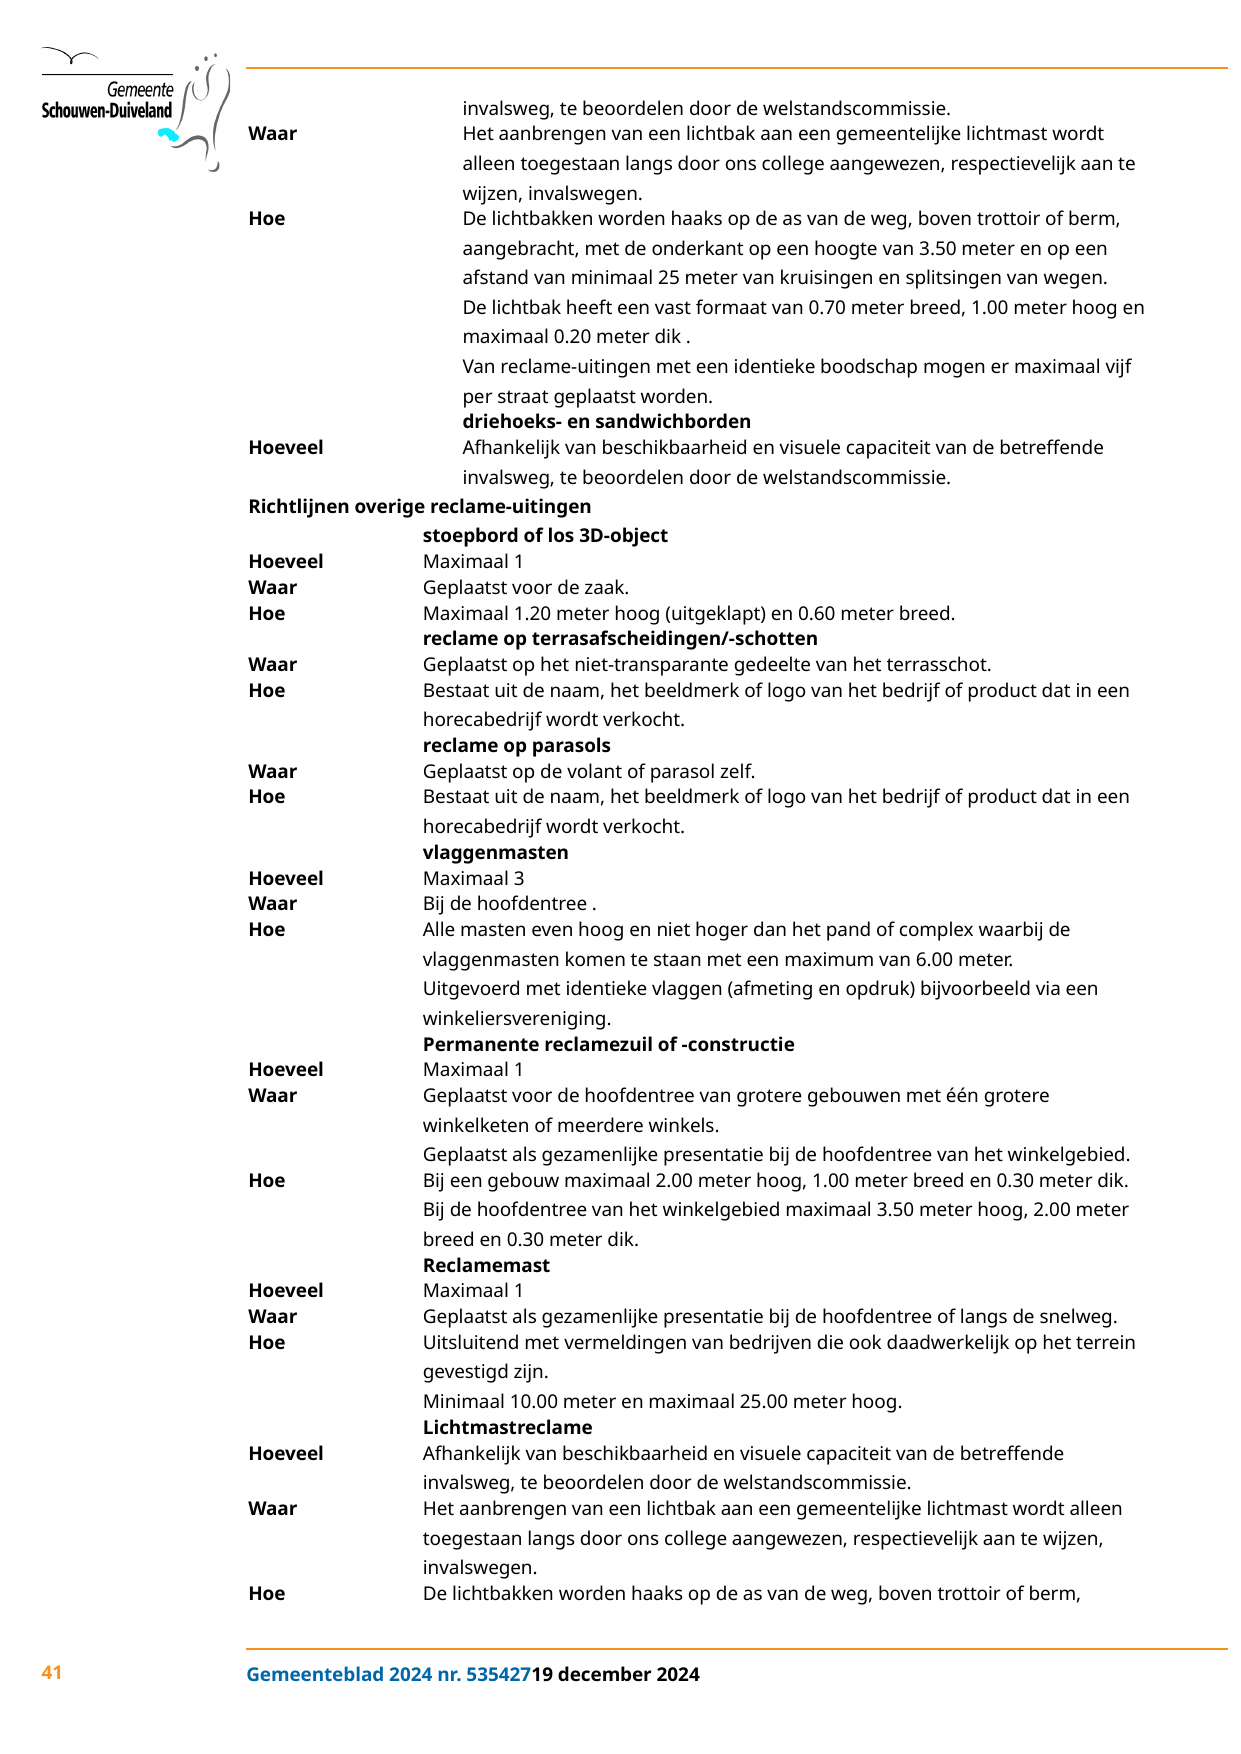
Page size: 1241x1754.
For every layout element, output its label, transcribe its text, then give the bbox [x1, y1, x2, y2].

table_cell Hoe [248, 205, 462, 409]
table_cell Hoe [248, 600, 423, 626]
table_cell Maximaal 3 [423, 865, 1152, 891]
table_cell Afhankelijk van beschikbaarheid en visuele capaciteit van de betreffende invalsweg, te beoordelen door de welstandscommissie. [462, 434, 1152, 490]
table_cell Bestaat uit de naam, het beeldmerk of logo van het bedrijf of product dat in een horecabedrijf wordt verkocht. [423, 677, 1152, 732]
table_cell De lichtbakken worden haaks op de as van de weg, boven trottoir of berm, [423, 1580, 1152, 1606]
table_cell Maximaal 1 [423, 1056, 1152, 1082]
table_cell Hoeveel [248, 865, 423, 891]
table_cell Waar [248, 121, 462, 205]
table_cell Hoeveel [248, 434, 462, 490]
table_cell Reclamemast [423, 1252, 1152, 1278]
table_cell Hoe [248, 1580, 423, 1606]
table_cell Het aanbrengen van een lichtbak aan een gemeentelijke lichtmast wordt alleen toegestaan langs door ons college aangewezen, respectievelijk aan te wijzen, invalswegen. [462, 121, 1152, 205]
table_header stoepbord of los 3D-object [423, 523, 1152, 548]
table_cell De lichtbakken worden haaks op de as van de weg, boven trottoir of berm, aangebracht, met de onderkant op een hoogte van 3.50 meter en op een afstand van minimaal 25 meter van kruisingen en splitsingen van wegen. De lichtbak heeft een vast formaat van 0.70 meter breed, 1.00 meter hoog en maximaal 0.20 meter dik . Van reclame-uitingen met een identieke boodschap mogen er maximaal vijf per straat geplaatst worden. [462, 205, 1152, 409]
table_cell Permanente reclamezuil of -constructie [423, 1031, 1152, 1056]
table_cell [248, 409, 462, 434]
text Richtlijnen overige reclame-uitingen [248, 493, 1152, 519]
table_cell Waar [248, 574, 423, 600]
table_cell Geplaatst op het niet-transparante gedeelte van het terrasschot. [423, 651, 1152, 677]
table_cell Uitsluitend met vermeldingen van bedrijven die ook daadwerkelijk op het terrein gevestigd zijn. Minimaal 10.00 meter en maximaal 25.00 meter hoog. [423, 1329, 1152, 1414]
table_cell Maximaal 1 [423, 1278, 1152, 1303]
table_cell [248, 732, 423, 758]
table_header [248, 523, 423, 548]
table_cell Hoe [248, 677, 423, 732]
table_cell [248, 1252, 423, 1278]
table_cell Hoe [248, 1167, 423, 1252]
table_cell Maximaal 1.20 meter hoog (uitgeklapt) en 0.60 meter breed. [423, 600, 1152, 626]
table_cell Hoeveel [248, 548, 423, 574]
table_cell Hoe [248, 784, 423, 839]
table_cell [248, 626, 423, 651]
table_cell [248, 95, 462, 121]
table_cell Waar [248, 1495, 423, 1580]
table_cell invalsweg, te beoordelen door de welstandscommissie. [462, 95, 1152, 121]
table_cell [248, 1031, 423, 1056]
table_cell Geplaatst voor de hoofdentree van grotere gebouwen met één grotere winkelketen of meerdere winkels. Geplaatst als gezamenlijke presentatie bij de hoofdentree van het winkelgebied. [423, 1082, 1152, 1167]
table_cell Alle masten even hoog en niet hoger dan het pand of complex waarbij de vlaggenmasten komen te staan met een maximum van 6.00 meter. Uitgevoerd met identieke vlaggen (afmeting en opdruk) bijvoorbeeld via een winkeliersvereniging. [423, 916, 1152, 1031]
table_cell Waar [248, 651, 423, 677]
table_cell Waar [248, 1304, 423, 1329]
table_cell Bij een gebouw maximaal 2.00 meter hoog, 1.00 meter breed en 0.30 meter dik. Bij de hoofdentree van het winkelgebied maximaal 3.50 meter hoog, 2.00 meter breed en 0.30 meter dik. [423, 1167, 1152, 1252]
table_cell [248, 1414, 423, 1440]
table_cell Waar [248, 891, 423, 916]
table_cell driehoeks- en sandwichborden [462, 409, 1152, 434]
table_cell Hoe [248, 1329, 423, 1414]
table_cell Hoe [248, 916, 423, 1031]
table_cell vlaggenmasten [423, 839, 1152, 865]
table_cell Lichtmastreclame [423, 1414, 1152, 1440]
table_cell Waar [248, 758, 423, 784]
table_cell [248, 839, 423, 865]
table_cell Bestaat uit de naam, het beeldmerk of logo van het bedrijf of product dat in een horecabedrijf wordt verkocht. [423, 784, 1152, 839]
table_cell reclame op terrasafscheidingen/-schotten [423, 626, 1152, 651]
table_cell Hoeveel [248, 1440, 423, 1495]
table_cell Bij de hoofdentree . [423, 891, 1152, 916]
table_cell Waar [248, 1082, 423, 1167]
table_cell Afhankelijk van beschikbaarheid en visuele capaciteit van de betreffende invalsweg, te beoordelen door de welstandscommissie. [423, 1440, 1152, 1495]
table_cell Geplaatst als gezamenlijke presentatie bij de hoofdentree of langs de snelweg. [423, 1304, 1152, 1329]
picture [41, 47, 231, 172]
table_cell Maximaal 1 [423, 548, 1152, 574]
table_cell reclame op parasols [423, 732, 1152, 758]
table_cell Geplaatst op de volant of parasol zelf. [423, 758, 1152, 784]
table_cell Het aanbrengen van een lichtbak aan een gemeentelijke lichtmast wordt alleen toegestaan langs door ons college aangewezen, respectievelijk aan te wijzen, invalswegen. [423, 1495, 1152, 1580]
table_cell Hoeveel [248, 1278, 423, 1303]
table_cell Hoeveel [248, 1056, 423, 1082]
table_cell Geplaatst voor de zaak. [423, 574, 1152, 600]
